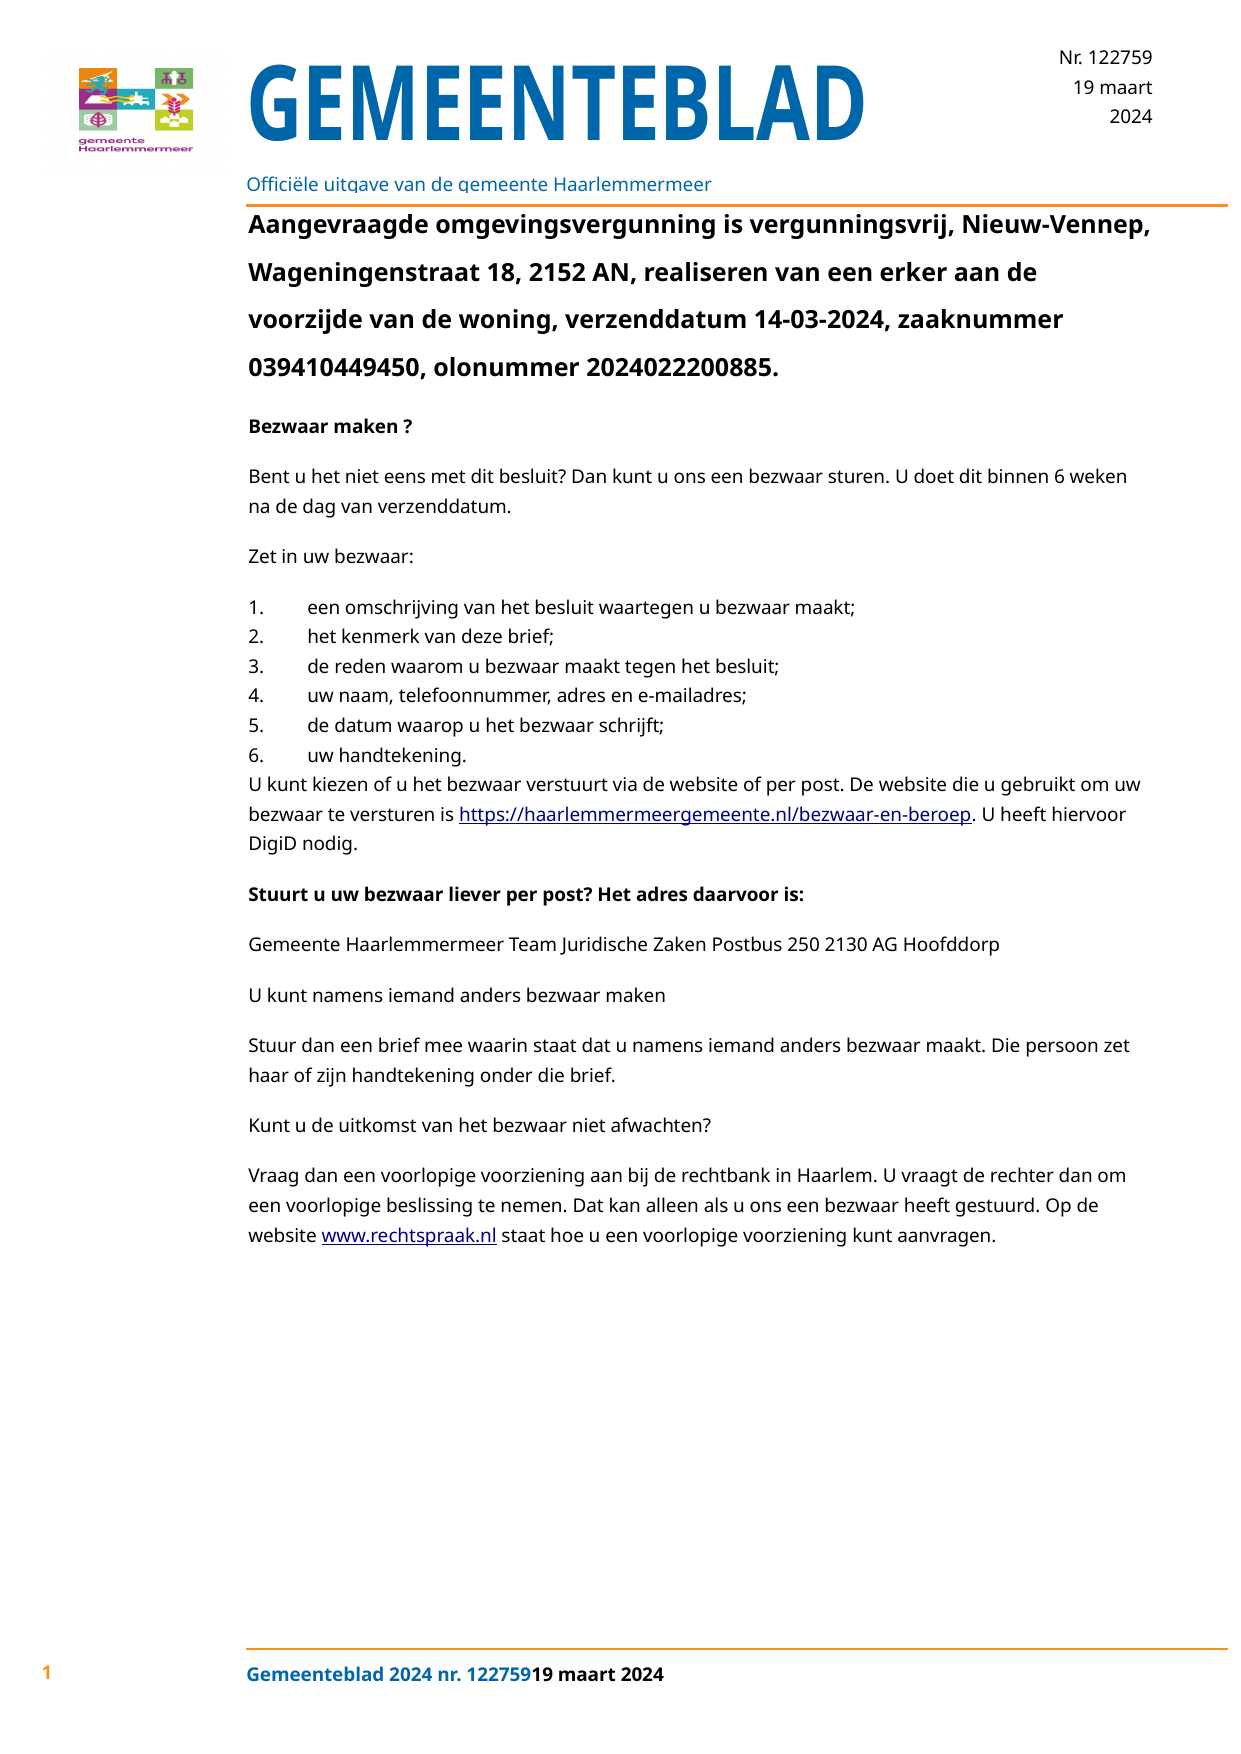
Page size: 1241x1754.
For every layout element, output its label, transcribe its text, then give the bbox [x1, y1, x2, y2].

text Bent u het niet eens met dit besluit? Dan kunt u ons een bezwaar sturen. U doet dit binnen 6 weken na de dag van verzenddatum. [248, 463, 1152, 519]
text Kunt u de uitkomst van het bezwaar niet afwachten? [248, 1112, 1152, 1138]
list het kenmerk van deze brief; [248, 623, 1152, 649]
text Stuurt u uw bezwaar liever per post? Het adres daarvoor is: [248, 881, 1152, 907]
text Vraag dan een voorlopige voorziening aan bij de rechtbank in Haarlem. U vraagt de rechter dan om een voorlopige beslissing te nemen. Dat kan alleen als u ons een bezwaar heeft gestuurd. Op de website www.rechtspraak.nl staat hoe u een voorlopige voorziening kunt aanvragen. [248, 1163, 1152, 1248]
text Aangevraagde omgevingsvergunning is vergunningsvrij, Nieuw-Vennep, Wageningenstraat 18, 2152 AN, realiseren van een erker aan de voorzijde van de woning, verzenddatum 14-03-2024, zaaknummer 039410449450, olonummer 2024022200885. [248, 207, 1152, 384]
text U kunt namens iemand anders bezwaar maken [248, 982, 1152, 1008]
text Stuur dan een brief mee waarin staat dat u namens iemand anders bezwaar maakt. Die persoon zet haar of zijn handtekening onder die brief. [248, 1032, 1152, 1088]
list de datum waarop u het bezwaar schrijft; [248, 712, 1152, 738]
text Zet in uw bezwaar: [248, 543, 1152, 569]
list uw naam, telefoonnummer, adres en e-mailadres; [248, 683, 1152, 708]
text U kunt kiezen of u het bezwaar verstuurt via de website of per post. De website die u gebruikt om uw bezwaar te versturen is https://haarlemmermeergemeente.nl/bezwaar-en-beroep. U heeft hiervoor DigiD nodig. [248, 771, 1152, 856]
list een omschrijving van het besluit waartegen u bezwaar maakt; [248, 594, 1152, 620]
text Gemeente Haarlemmermeer Team Juridische Zaken Postbus 250 2130 AG Hoofddorp [248, 931, 1152, 957]
text Bezwaar maken ? [248, 413, 1152, 439]
list uw handtekening. [248, 742, 1152, 768]
picture [41, 47, 231, 172]
list de reden waarom u bezwaar maakt tegen het besluit; [248, 653, 1152, 679]
